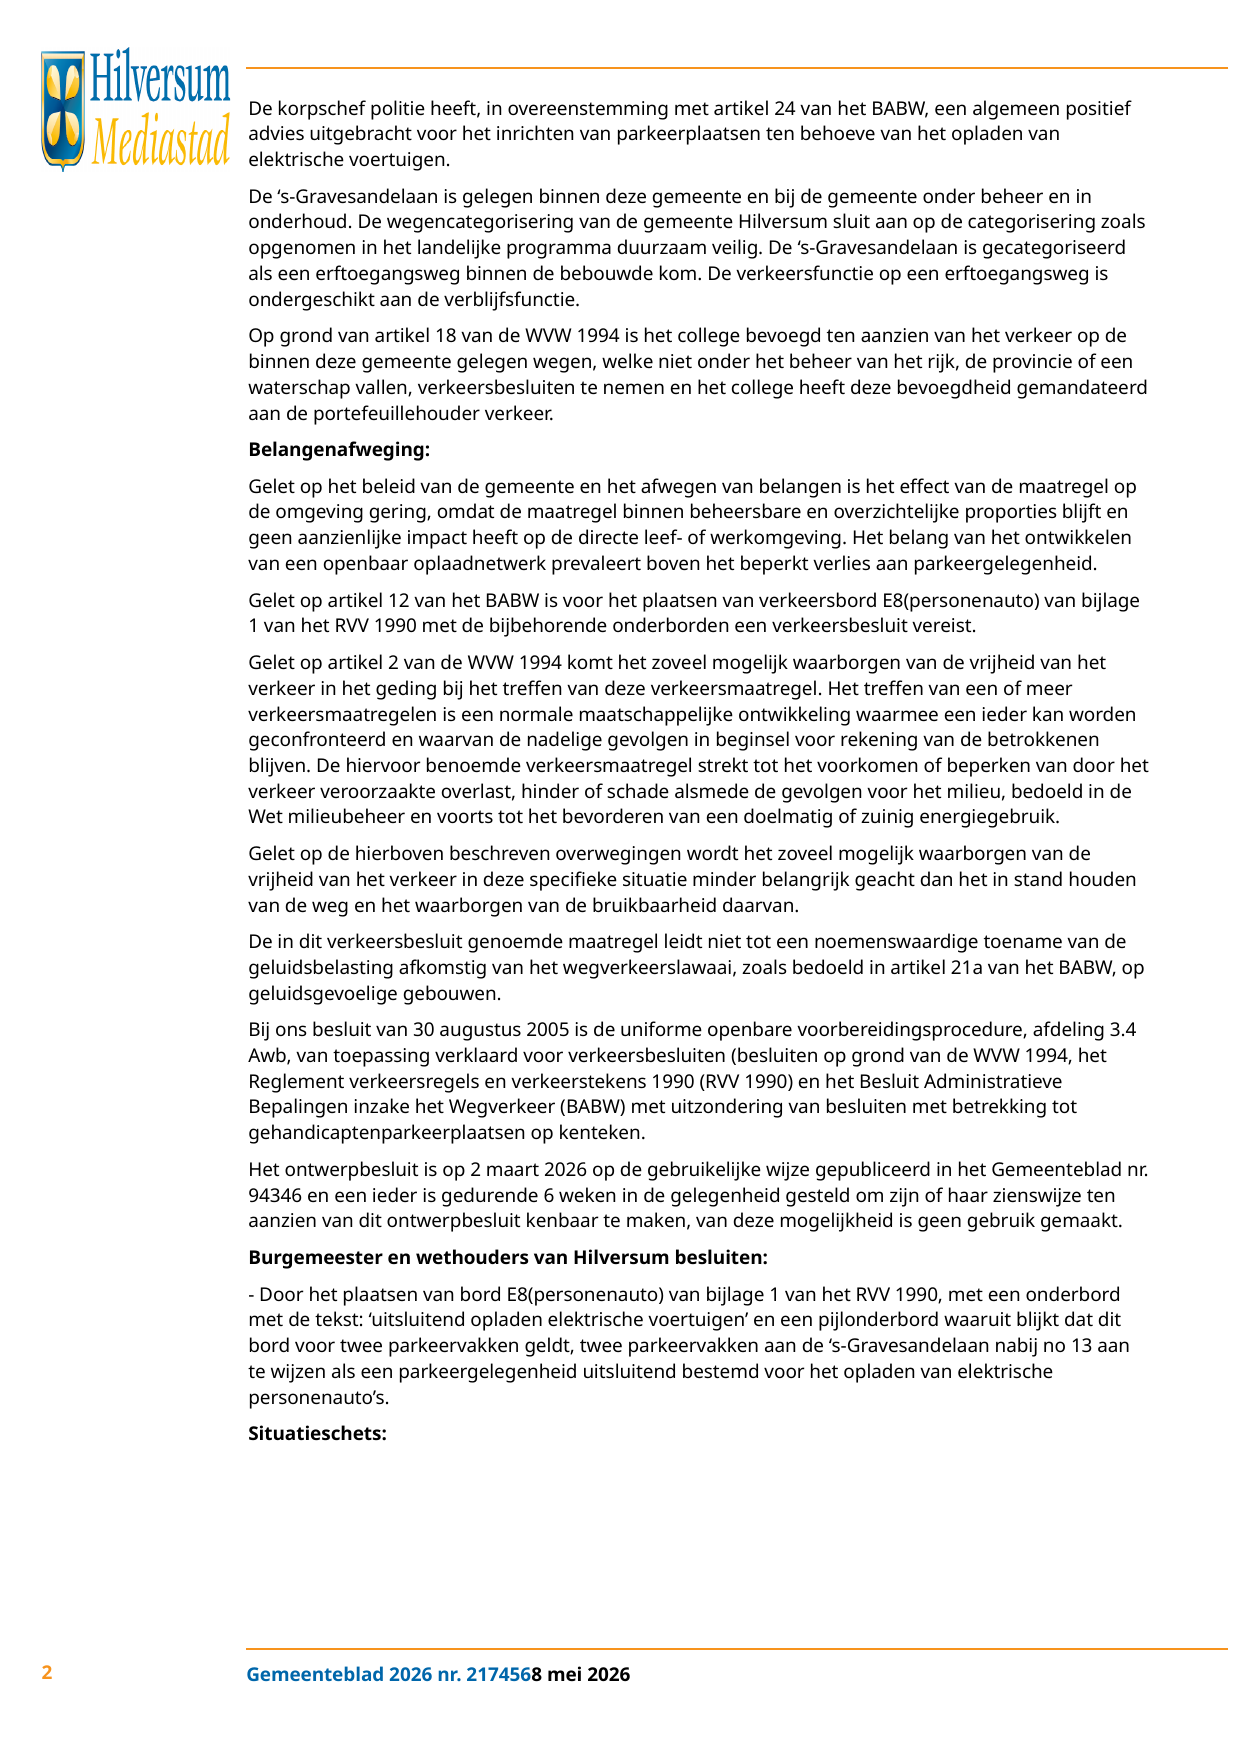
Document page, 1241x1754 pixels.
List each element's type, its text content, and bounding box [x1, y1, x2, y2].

text Gelet op artikel 2 van de WVW 1994 komt het zoveel mogelijk waarborgen van de vrijheid van het verkeer in het geding bij het treffen van deze verkeersmaatregel. Het treffen van een of meer verkeersmaatregelen is een normale maatschappelijke ontwikkeling waarmee een ieder kan worden geconfronteerd en waarvan de nadelige gevolgen in beginsel voor rekening van de betrokkenen blijven. De hiervoor benoemde verkeersmaatregel strekt tot het voorkomen of beperken van door het verkeer veroorzaakte overlast, hinder of schade alsmede de gevolgen voor het milieu, bedoeld in de Wet milieubeheer en voorts tot het bevorderen van een doelmatig of zuinig energiegebruik. [248, 649, 1152, 829]
text Gelet op het beleid van de gemeente en het afwegen van belangen is het effect van de maatregel op de omgeving gering, omdat de maatregel binnen beheersbare en overzichtelijke proporties blijft en geen aanzienlijke impact heeft op de directe leef- of werkomgeving. Het belang van het ontwikkelen van een openbaar oplaadnetwerk prevaleert boven het beperkt verlies aan parkeergelegenheid. [248, 473, 1152, 576]
text Op grond van artikel 18 van de WVW 1994 is het college bevoegd ten aanzien van het verkeer op de binnen deze gemeente gelegen wegen, welke niet onder het beheer van het rijk, de provincie of een waterschap vallen, verkeersbesluiten te nemen en het college heeft deze bevoegdheid gemandateerd aan de portefeuillehouder verkeer. [248, 322, 1152, 425]
text Bij ons besluit van 30 augustus 2005 is de uniforme openbare voorbereidingsprocedure, afdeling 3.4 Awb, van toepassing verklaard voor verkeersbesluiten (besluiten op grond van de WVW 1994, het Reglement verkeersregels en verkeerstekens 1990 (RVV 1990) en het Besluit Administratieve Bepalingen inzake het Wegverkeer (BABW) met uitzondering van besluiten met betrekking tot gehandicaptenparkeerplaatsen op kenteken. [248, 1017, 1152, 1145]
text Situatieschets: [248, 1421, 1152, 1446]
text De ‘s-Gravesandelaan is gelegen binnen deze gemeente en bij de gemeente onder beheer en in onderhoud. De wegencategorisering van de gemeente Hilversum sluit aan op de categorisering zoals opgenomen in het landelijke programma duurzaam veilig. De ‘s-Gravesandelaan is gecategoriseerd als een erftoegangsweg binnen de bebouwde kom. De verkeersfunctie op een erftoegangsweg is ondergeschikt aan de verblijfsfunctie. [248, 183, 1152, 312]
text Burgemeester en wethouders van Hilversum besluiten: [248, 1244, 1152, 1270]
text Gelet op de hierboven beschreven overwegingen wordt het zoveel mogelijk waarborgen van de vrijheid van het verkeer in deze specifieke situatie minder belangrijk geacht dan het in stand houden van de weg en het waarborgen van de bruikbaarheid daarvan. [248, 840, 1152, 917]
text De korpschef politie heeft, in overeenstemming met artikel 24 van het BABW, een algemeen positief advies uitgebracht voor het inrichten van parkeerplaatsen ten behoeve van het opladen van elektrische voertuigen. [248, 95, 1152, 172]
text Het ontwerpbesluit is op 2 maart 2026 op de gebruikelijke wijze gepubliceerd in het Gemeenteblad nr. 94346 en een ieder is gedurende 6 weken in de gelegenheid gesteld om zijn of haar zienswijze ten aanzien van dit ontwerpbesluit kenbaar te maken, van deze mogelijkheid is geen gebruik gemaakt. [248, 1156, 1152, 1233]
text Gelet op artikel 12 van het BABW is voor het plaatsen van verkeersbord E8(personenauto) van bijlage 1 van het RVV 1990 met de bijbehorende onderborden een verkeersbesluit vereist. [248, 587, 1152, 638]
picture [41, 47, 231, 172]
text - Door het plaatsen van bord E8(personenauto) van bijlage 1 van het RVV 1990, met een onderbord met de tekst: ‘uitsluitend opladen elektrische voertuigen’ en een pijlonderbord waaruit blijkt dat dit bord voor twee parkeervakken geldt, twee parkeervakken aan de ‘s-Gravesandelaan nabij no 13 aan te wijzen als een parkeergelegenheid uitsluitend bestemd voor het opladen van elektrische personenauto’s. [248, 1281, 1152, 1409]
text De in dit verkeersbesluit genoemde maatregel leidt niet tot een noemenswaardige toename van de geluidsbelasting afkomstig van het wegverkeerslawaai, zoals bedoeld in artikel 21a van het BABW, op geluidsgevoelige gebouwen. [248, 928, 1152, 1006]
text Belangenafweging: [248, 436, 1152, 462]
